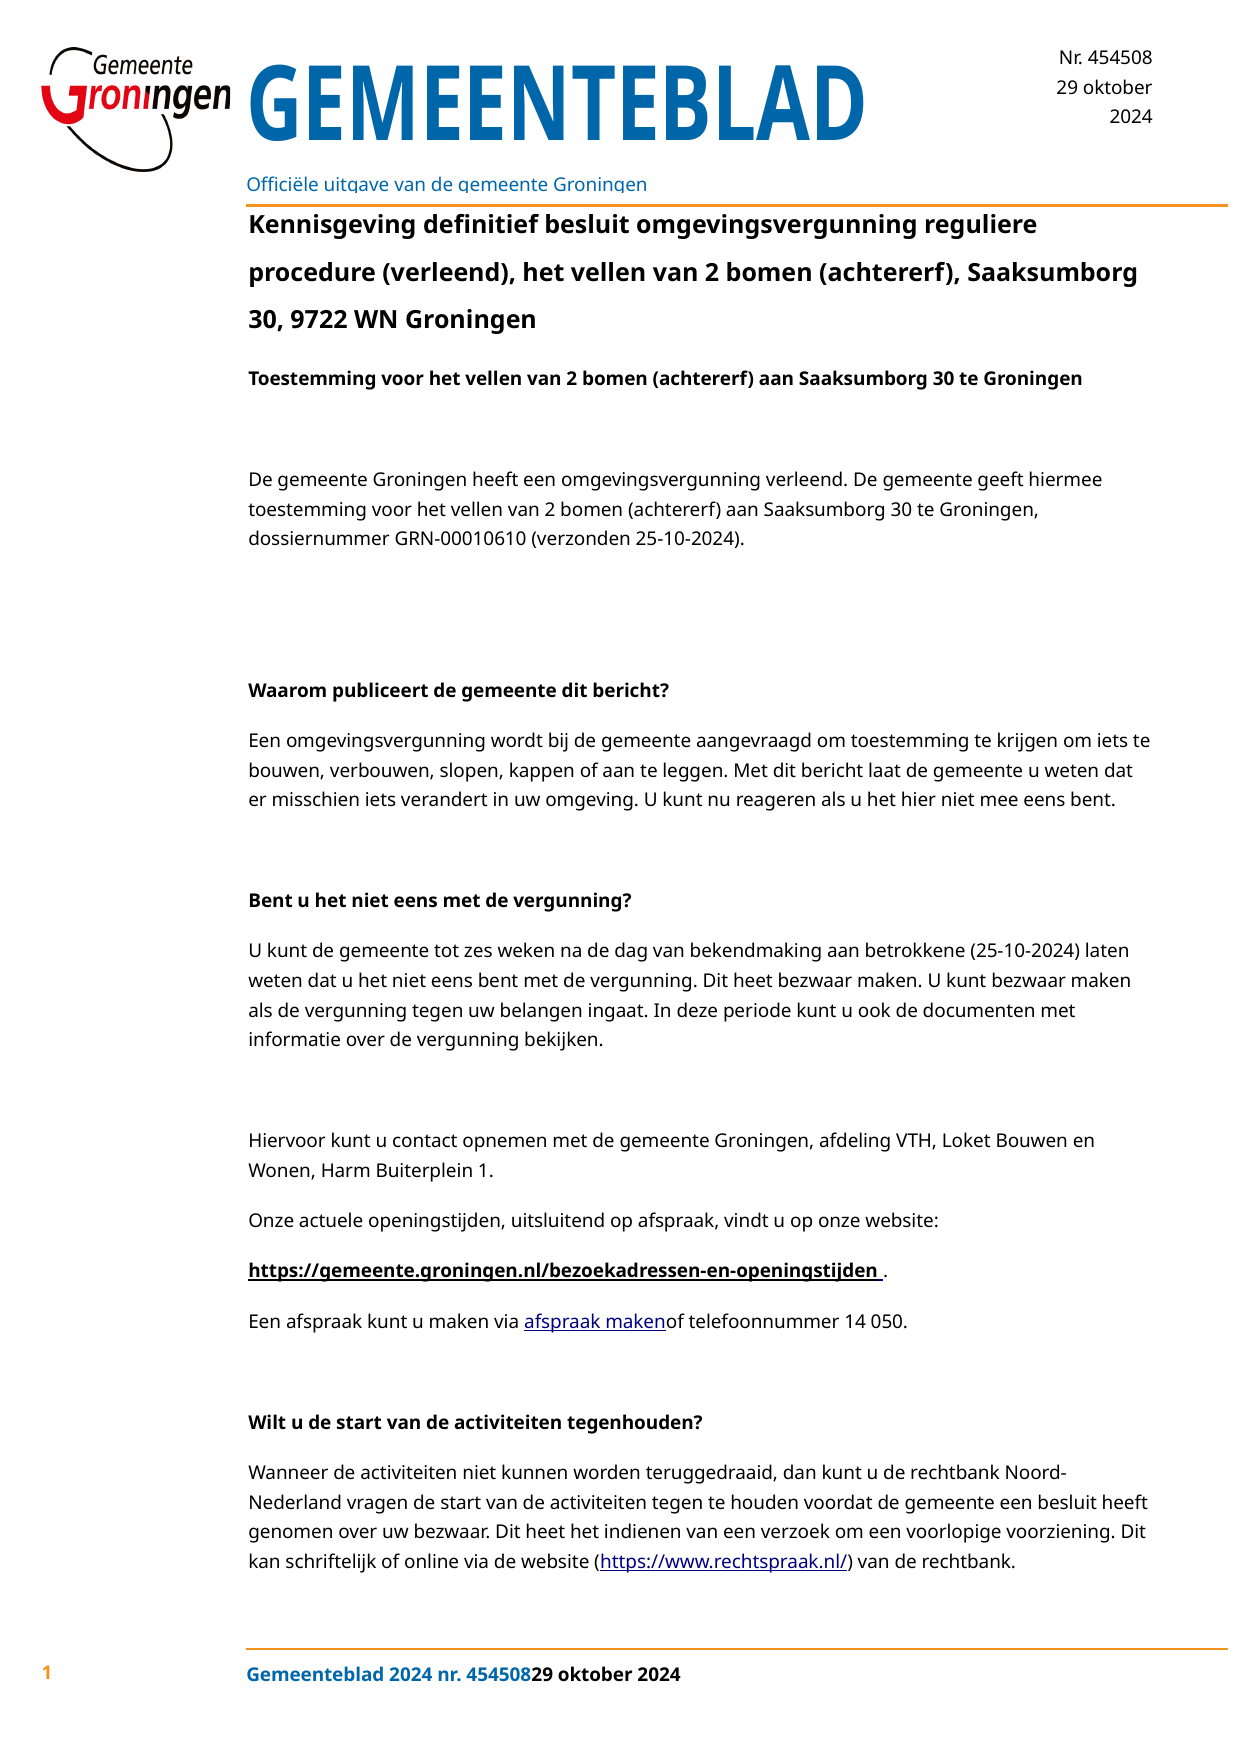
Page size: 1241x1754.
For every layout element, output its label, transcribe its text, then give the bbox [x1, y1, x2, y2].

text Wilt u de start van de activiteiten tegenhouden? [248, 1409, 1152, 1434]
text https://gemeente.groningen.nl/bezoekadressen-en-openingstijden . [248, 1258, 1152, 1283]
picture [41, 47, 231, 172]
text Wanneer de activiteiten niet kunnen worden teruggedraaid, dan kunt u de rechtbank Noord-Nederland vragen de start van de activiteiten tegen te houden voordat de gemeente een besluit heeft genomen over uw bezwaar. Dit heet het indienen van een verzoek om een voorlopige voorziening. Dit kan schriftelijk of online via de website (https://www.rechtspraak.nl/) van de rechtbank. [248, 1459, 1152, 1574]
text U kunt de gemeente tot zes weken na de dag van bekendmaking aan betrokkene (25-10-2024) laten weten dat u het niet eens bent met de vergunning. Dit heet bezwaar maken. U kunt bezwaar maken als de vergunning tegen uw belangen ingaat. In deze periode kunt u ook de documenten met informatie over de vergunning bekijken. [248, 938, 1152, 1052]
text De gemeente Groningen heeft een omgevingsvergunning verleend. De gemeente geeft hiermee toestemming voor het vellen van 2 bomen (achtererf) aan Saaksumborg 30 te Groningen, dossiernummer GRN-00010610 (verzonden 25-10-2024). [248, 466, 1152, 551]
text Een omgevingsvergunning wordt bij de gemeente aangevraagd om toestemming te krijgen om iets te bouwen, verbouwen, slopen, kappen of aan te leggen. Met dit bericht laat de gemeente u weten dat er misschien iets verandert in uw omgeving. U kunt nu reageren als u het hier niet mee eens bent. [248, 727, 1152, 812]
text Onze actuele openingstijden, uitsluitend op afspraak, vindt u op onze website: [248, 1207, 1152, 1233]
text Een afspraak kunt u maken via afspraak makenof telefoonnummer 14 050. [248, 1308, 1152, 1334]
text Hiervoor kunt u contact opnemen met de gemeente Groningen, afdeling VTH, Loket Bouwen en Wonen, Harm Buiterplein 1. [248, 1127, 1152, 1182]
text Kennisgeving definitief besluit omgevingsvergunning reguliere procedure (verleend), het vellen van 2 bomen (achtererf), Saaksumborg 30, 9722 WN Groningen [248, 207, 1152, 336]
text Toestemming voor het vellen van 2 bomen (achtererf) aan Saaksumborg 30 te Groningen [248, 366, 1152, 391]
text Bent u het niet eens met de vergunning? [248, 887, 1152, 913]
text Waarom publiceert de gemeente dit bericht? [248, 677, 1152, 702]
